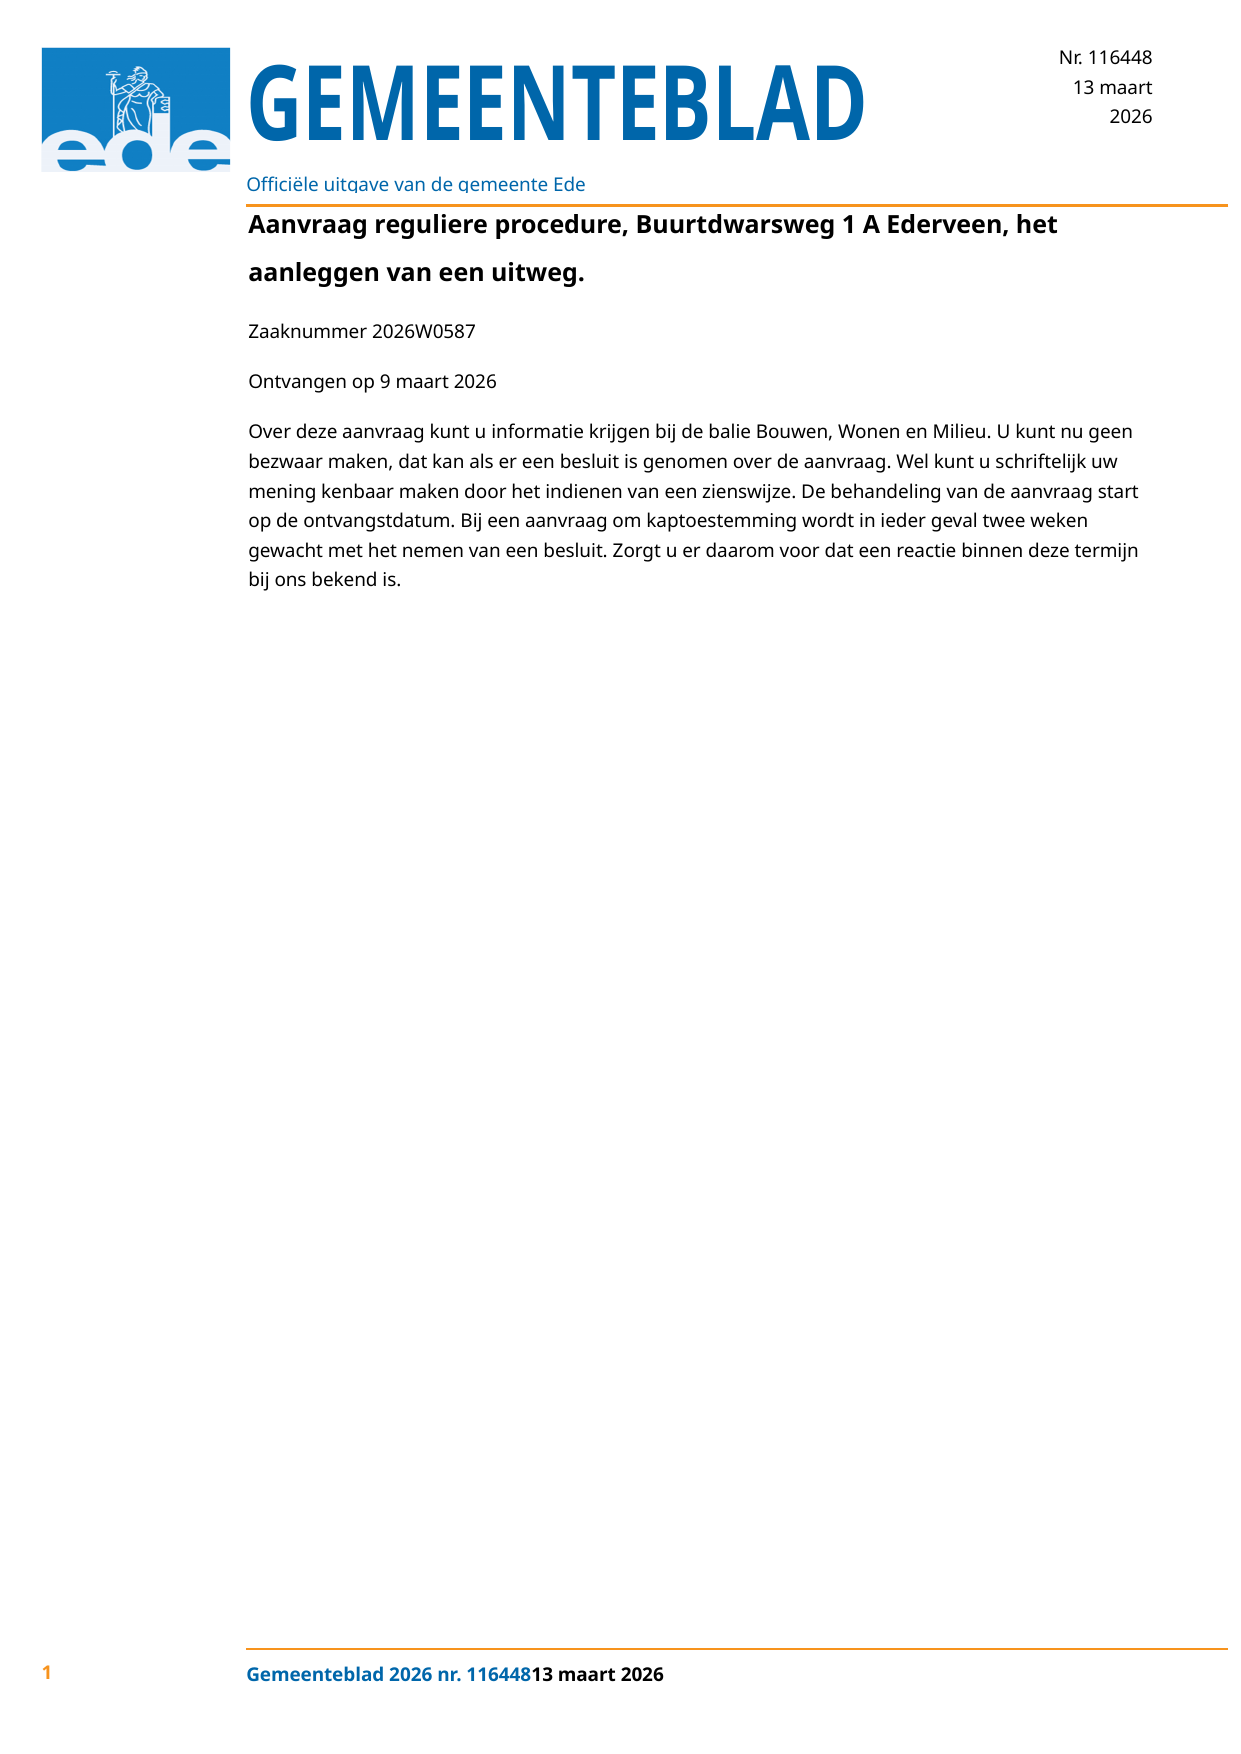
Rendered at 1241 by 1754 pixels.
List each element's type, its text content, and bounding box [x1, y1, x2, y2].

text Aanvraag reguliere procedure, Buurtdwarsweg 1 A Ederveen, het aanleggen van een uitweg. [248, 207, 1152, 288]
text Over deze aanvraag kunt u informatie krijgen bij de balie Bouwen, Wonen en Milieu. U kunt nu geen bezwaar maken, dat kan als er een besluit is genomen over de aanvraag. Wel kunt u schriftelijk uw mening kenbaar maken door het indienen van een zienswijze. De behandeling van de aanvraag start op de ontvangstdatum. Bij een aanvraag om kaptoestemming wordt in ieder geval twee weken gewacht met het nemen van een besluit. Zorgt u er daarom voor dat een reactie binnen deze termijn bij ons bekend is. [248, 419, 1152, 592]
text Ontvangen op 9 maart 2026 [248, 368, 1152, 394]
picture [41, 47, 231, 172]
text Zaaknummer 2026W0587 [248, 318, 1152, 344]
